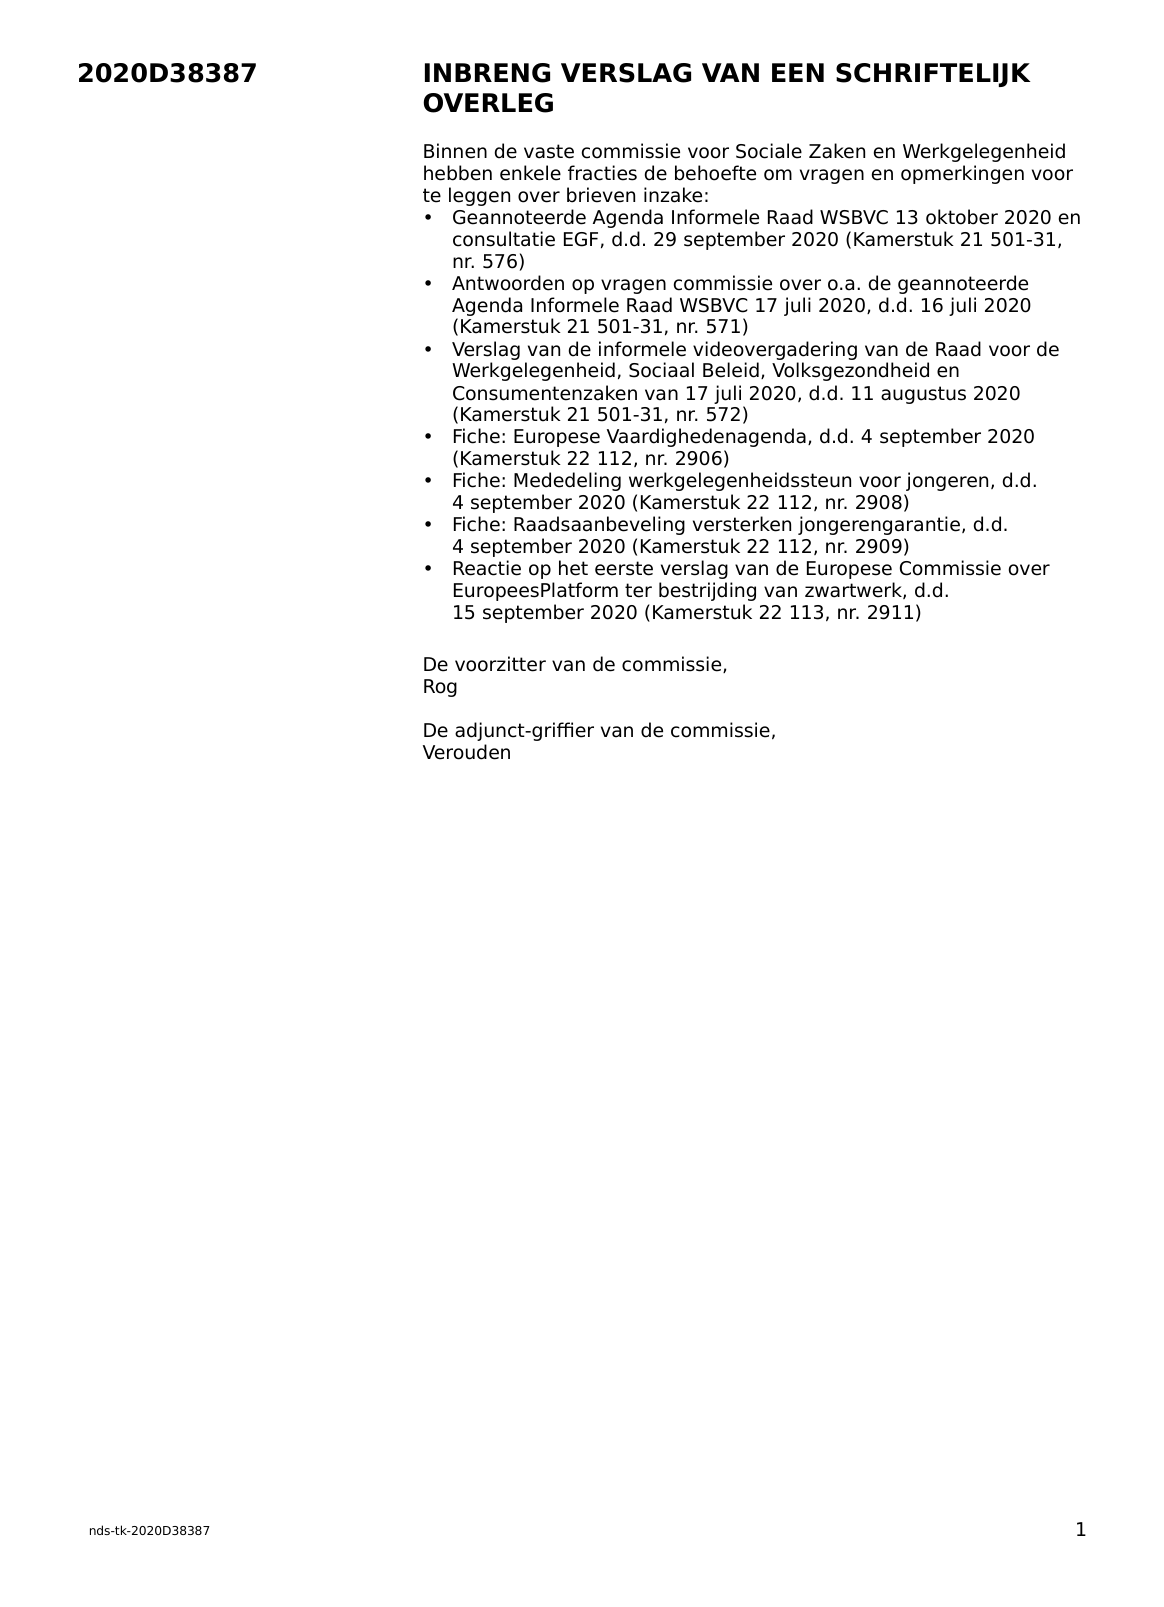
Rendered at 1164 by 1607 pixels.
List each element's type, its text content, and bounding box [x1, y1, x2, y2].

text • Geannoteerde Agenda Informele Raad WSBVC 13 oktober 2020 en consultatie EGF, d.d. 29 september 2020 (Kamerstuk 21 501-31, nr. 576) [422, 207, 1087, 272]
text nds-tk-2020D38387 [88, 1524, 323, 1538]
text • Antwoorden op vragen commissie over o.a. de geannoteerde Agenda Informele Raad WSBVC 17 juli 2020, d.d. 16 juli 2020 (Kamerstuk 21 501-31, nr. 571) [422, 272, 1087, 338]
text De adjunct-griffier van de commissie, Verouden [422, 720, 1087, 764]
text • Fiche: Europese Vaardighedenagenda, d.d. 4 september 2020 (Kamerstuk 22 112, nr. 2906) [422, 426, 1087, 470]
text Binnen de vaste commissie voor Sociale Zaken en Werkgelegenheid hebben enkele fracties de behoefte om vragen en opmerkingen voor te leggen over brieven inzake: [422, 141, 1087, 207]
text • Fiche: Raadsaanbeveling versterken jongerengarantie, d.d. 4 september 2020 (Kamerstuk 22 112, nr. 2909) [422, 514, 1087, 558]
text • Fiche: Mededeling werkgelegenheidssteun voor jongeren, d.d. 4 september 2020 (Kamerstuk 22 112, nr. 2908) [422, 470, 1087, 514]
text 2020D38387 INBRENG VERSLAG VAN EEN SCHRIFTELIJK OVERLEG [77, 59, 1087, 118]
text • Verslag van de informele videovergadering van de Raad voor de Werkgelegenheid, Sociaal Beleid, Volksgezondheid en Consumentenzaken van 17 juli 2020, d.d. 11 augustus 2020 (Kamerstuk 21 501-31, nr. 572) [422, 338, 1087, 426]
text • Reactie op het eerste verslag van de Europese Commissie over EuropeesPlatform ter bestrijding van zwartwerk, d.d. 15 september 2020 (Kamerstuk 22 113, nr. 2911) [422, 558, 1087, 624]
text De voorzitter van de commissie, Rog [422, 654, 1087, 698]
